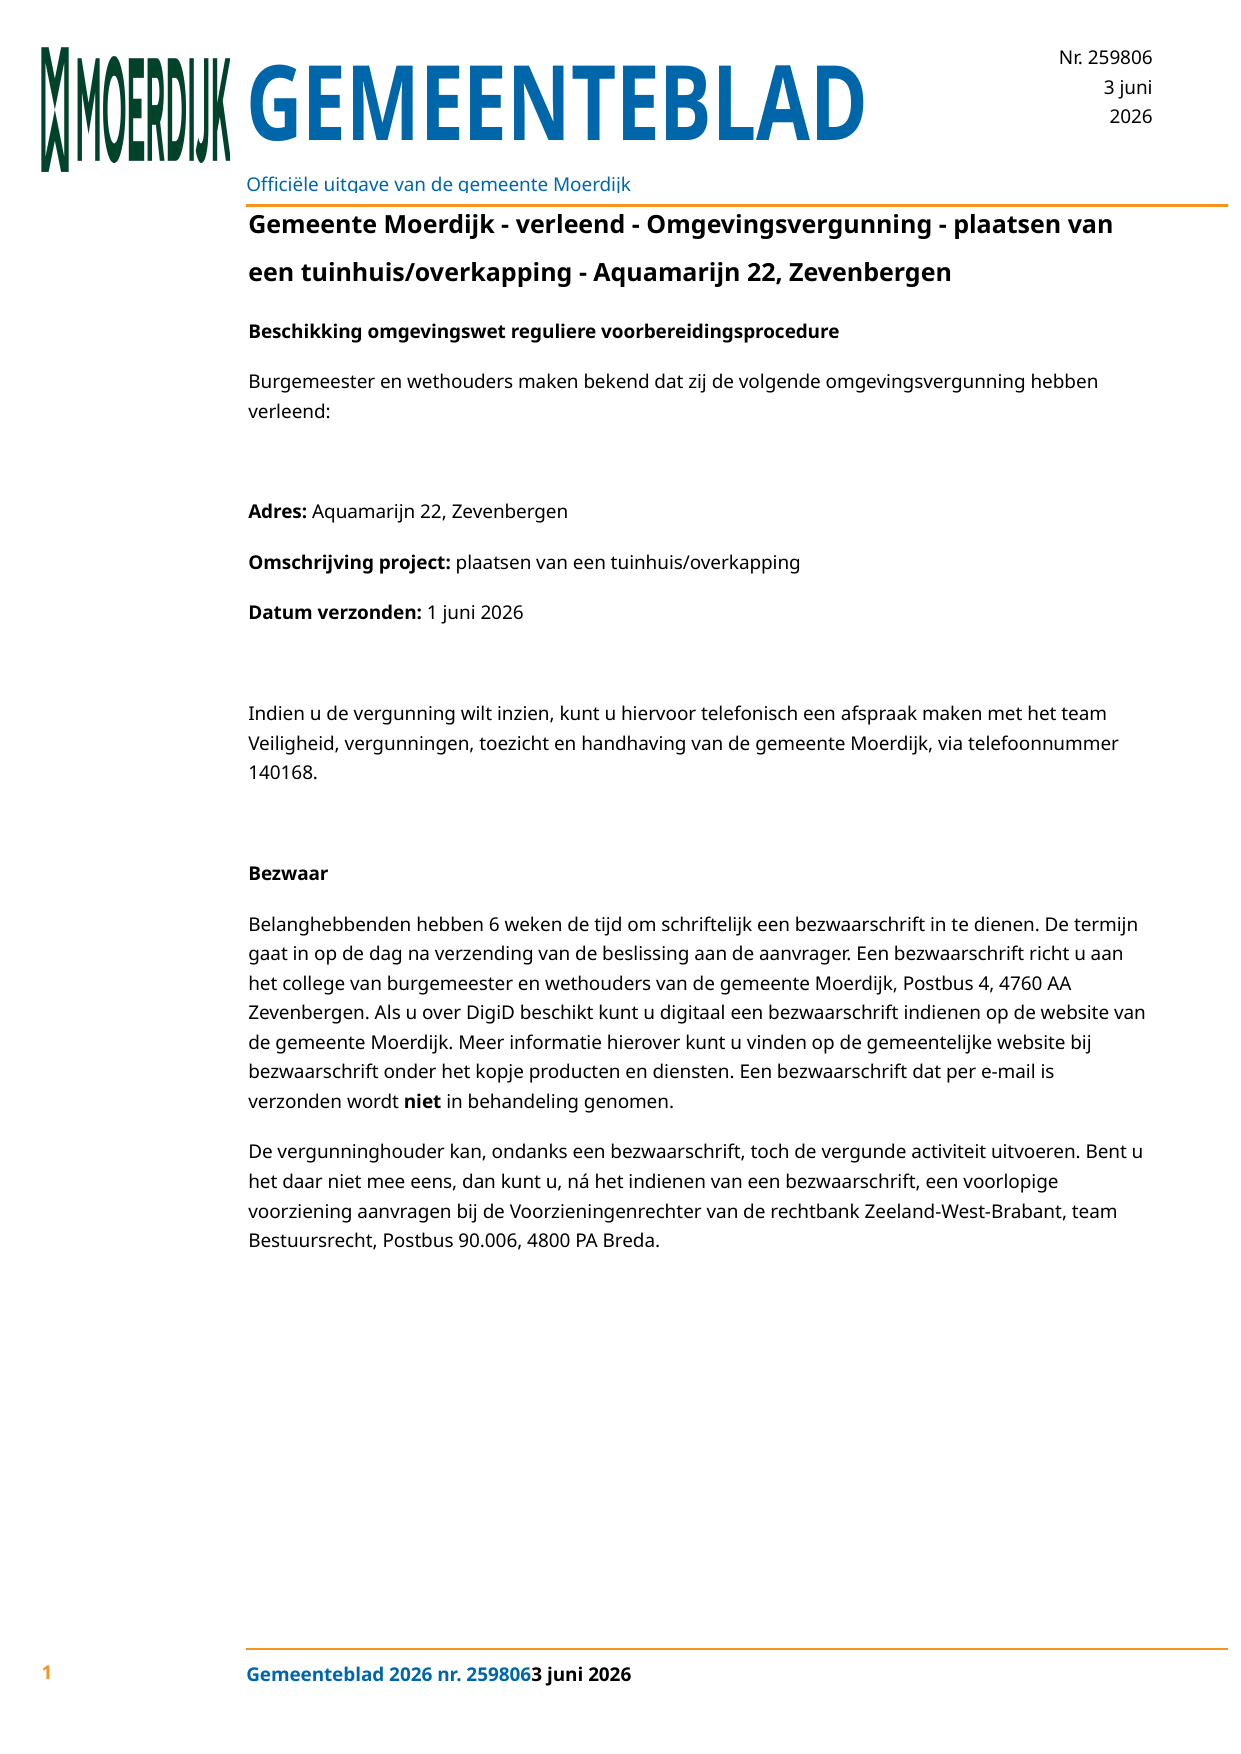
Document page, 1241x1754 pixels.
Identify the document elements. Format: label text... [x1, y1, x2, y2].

text Bezwaar [248, 860, 1152, 886]
text Burgemeester en wethouders maken bekend dat zij de volgende omgevingsvergunning hebben verleend: [248, 368, 1152, 424]
text Gemeente Moerdijk - verleend - Omgevingsvergunning - plaatsen van een tuinhuis/overkapping - Aquamarijn 22, Zevenbergen [248, 207, 1152, 288]
text Beschikking omgevingswet reguliere voorbereidingsprocedure [248, 318, 1152, 344]
picture [41, 47, 231, 172]
text Adres: Aquamarijn 22, Zevenbergen [248, 499, 1152, 524]
text De vergunninghouder kan, ondanks een bezwaarschrift, toch de vergunde activiteit uitvoeren. Bent u het daar niet mee eens, dan kunt u, ná het indienen van een bezwaarschrift, een voorlopige voorziening aanvragen bij de Voorzieningenrechter van de rechtbank Zeeland-West-Brabant, team Bestuursrecht, Postbus 90.006, 4800 PA Breda. [248, 1139, 1152, 1253]
text Belanghebbenden hebben 6 weken de tijd om schriftelijk een bezwaarschrift in te dienen. De termijn gaat in op de dag na verzending van de beslissing aan de aanvrager. Een bezwaarschrift richt u aan het college van burgemeester en wethouders van de gemeente Moerdijk, Postbus 4, 4760 AA Zevenbergen. Als u over DigiD beschikt kunt u digitaal een bezwaarschrift indienen op de website van de gemeente Moerdijk. Meer informatie hierover kunt u vinden op de gemeentelijke website bij bezwaarschrift onder het kopje producten en diensten. Een bezwaarschrift dat per e-mail is verzonden wordt niet in behandeling genomen. [248, 911, 1152, 1114]
text Omschrijving project: plaatsen van een tuinhuis/overkapping [248, 549, 1152, 575]
text Indien u de vergunning wilt inzien, kunt u hiervoor telefonisch een afspraak maken met het team Veiligheid, vergunningen, toezicht en handhaving van de gemeente Moerdijk, via telefoonnummer 140168. [248, 700, 1152, 785]
text Datum verzonden: 1 juni 2026 [248, 599, 1152, 625]
